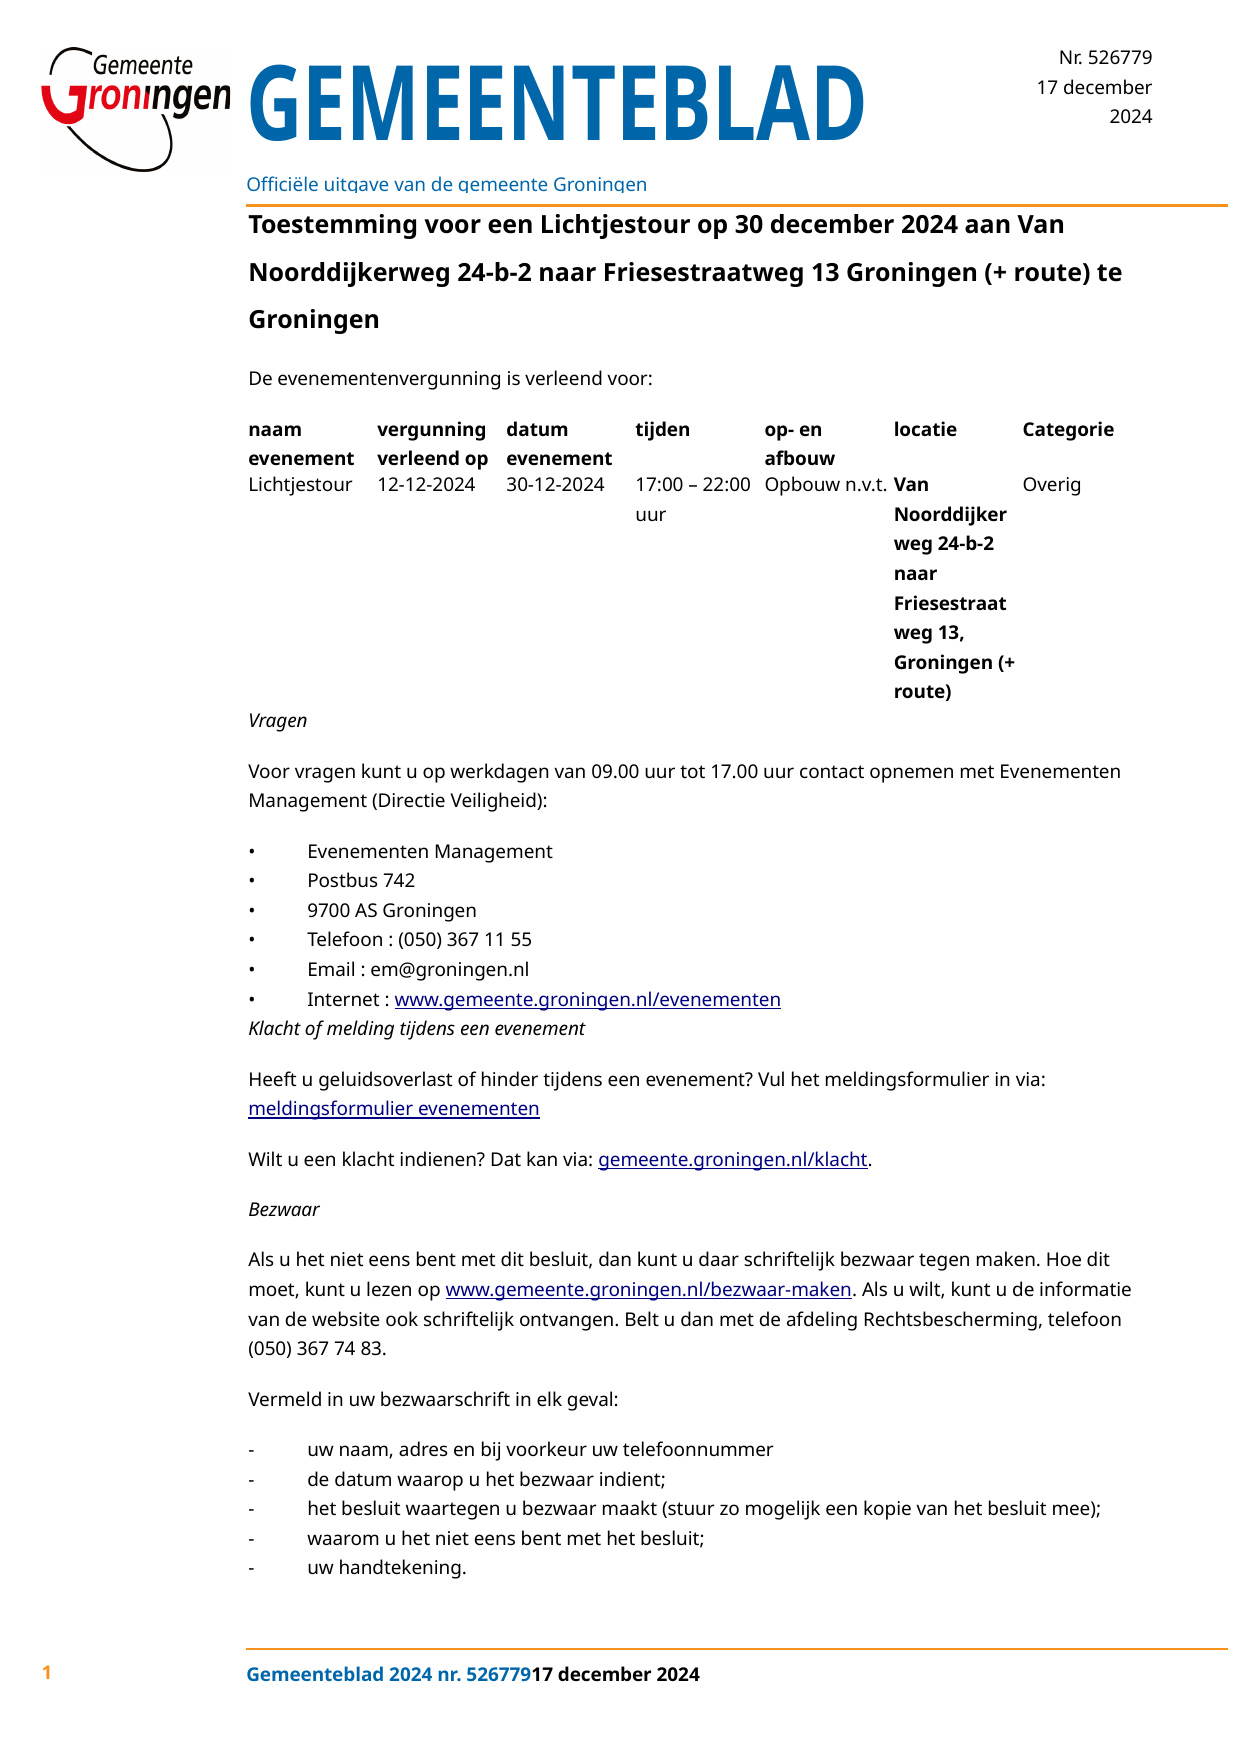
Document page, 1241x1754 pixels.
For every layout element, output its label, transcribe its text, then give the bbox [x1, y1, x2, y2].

list Postbus 742 [248, 867, 1152, 893]
text De evenementenvergunning is verleend voor: [248, 366, 1152, 391]
list Email : em@groningen.nl [248, 956, 1152, 982]
list waarom u het niet eens bent met het besluit; [248, 1525, 1152, 1551]
table_header Categorie [1023, 416, 1152, 471]
table_header vergunning verleend op [377, 416, 506, 471]
table_header locatie [894, 416, 1022, 471]
table_header tijden [635, 416, 764, 471]
list de datum waarop u het bezwaar indient; [248, 1466, 1152, 1491]
table_header op- en afbouw [764, 416, 893, 471]
text Vragen [248, 707, 1152, 733]
list uw naam, adres en bij voorkeur uw telefoonnummer [248, 1436, 1152, 1462]
table_header datum evenement [506, 416, 635, 471]
text Vermeld in uw bezwaarschrift in elk geval: [248, 1386, 1152, 1411]
text Klacht of melding tijdens een evenement [248, 1015, 1152, 1041]
table_header naam evenement [248, 416, 377, 471]
text Als u het niet eens bent met dit besluit, dan kunt u daar schriftelijk bezwaar tegen maken. Hoe dit moet, kunt u lezen op www.gemeente.groningen.nl/bezwaar-maken. Als u wilt, kunt u de informatie van de website ook schriftelijk ontvangen. Belt u dan met de afdeling Rechtsbescherming, telefoon (050) 367 74 83. [248, 1247, 1152, 1361]
table_cell 12-12-2024 [377, 471, 506, 704]
text Voor vragen kunt u op werkdagen van 09.00 uur tot 17.00 uur contact opnemen met Evenementen Management (Directie Veiligheid): [248, 758, 1152, 813]
list Telefoon : (050) 367 11 55 [248, 927, 1152, 952]
text Toestemming voor een Lichtjestour op 30 december 2024 aan Van Noorddijkerweg 24-b-2 naar Friesestraatweg 13 Groningen (+ route) te Groningen [248, 207, 1152, 336]
list 9700 AS Groningen [248, 897, 1152, 923]
table_cell Lichtjestour [248, 471, 377, 704]
list Internet : www.gemeente.groningen.nl/evenementen [248, 986, 1152, 1011]
picture [41, 47, 231, 172]
table_cell 17:00 – 22:00 uur [635, 471, 764, 704]
text Heeft u geluidsoverlast of hinder tijdens een evenement? Vul het meldingsformulier in via: meldingsformulier evenementen [248, 1066, 1152, 1121]
table_cell Overig [1023, 471, 1152, 704]
text Wilt u een klacht indienen? Dat kan via: gemeente.groningen.nl/klacht. [248, 1146, 1152, 1171]
text Bezwaar [248, 1196, 1152, 1222]
table_cell Van Noorddijkerweg 24-b-2 naar Friesestraatweg 13, Groningen (+ route) [894, 471, 1022, 704]
table_cell 30-12-2024 [506, 471, 635, 704]
list uw handtekening. [248, 1554, 1152, 1580]
table_cell Opbouw n.v.t. [764, 471, 893, 704]
list het besluit waartegen u bezwaar maakt (stuur zo mogelijk een kopie van het besluit mee); [248, 1495, 1152, 1521]
list Evenementen Management [248, 838, 1152, 863]
